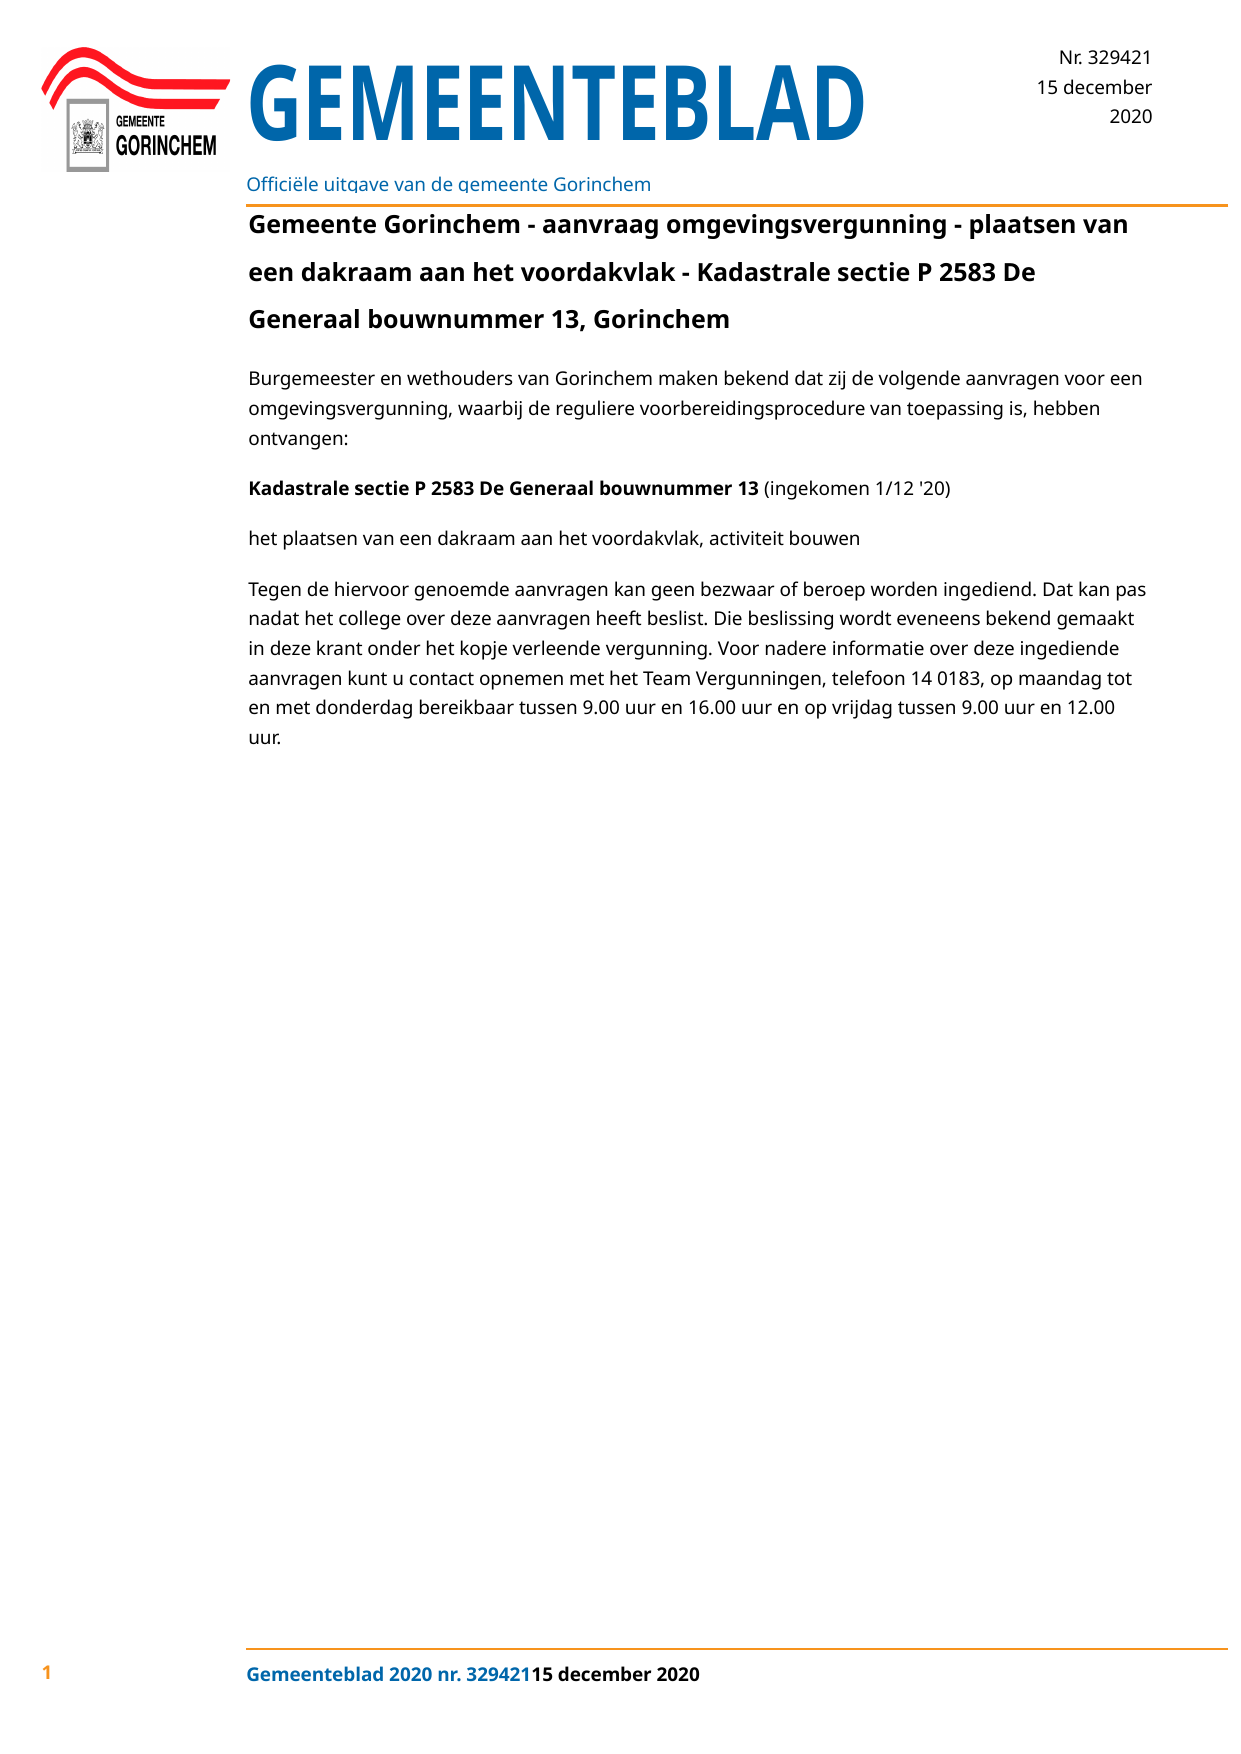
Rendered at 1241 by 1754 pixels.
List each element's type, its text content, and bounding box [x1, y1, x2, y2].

text het plaatsen van een dakraam aan het voordakvlak, activiteit bouwen [248, 526, 1152, 551]
text Burgemeester en wethouders van Gorinchem maken bekend dat zij de volgende aanvragen voor een omgevingsvergunning, waarbij de reguliere voorbereidingsprocedure van toepassing is, hebben ontvangen: [248, 366, 1152, 450]
text Gemeente Gorinchem - aanvraag omgevingsvergunning - plaatsen van een dakraam aan het voordakvlak - Kadastrale sectie P 2583 De Generaal bouwnummer 13, Gorinchem [248, 207, 1152, 336]
picture [41, 47, 231, 172]
text Tegen de hiervoor genoemde aanvragen kan geen bezwaar of beroep worden ingediend. Dat kan pas nadat het college over deze aanvragen heeft beslist. Die beslissing wordt eveneens bekend gemaakt in deze krant onder het kopje verleende vergunning. Voor nadere informatie over deze ingediende aanvragen kunt u contact opnemen met het Team Vergunningen, telefoon 14 0183, op maandag tot en met donderdag bereikbaar tussen 9.00 uur en 16.00 uur en op vrijdag tussen 9.00 uur en 12.00 uur. [248, 576, 1152, 749]
text Kadastrale sectie P 2583 De Generaal bouwnummer 13 (ingekomen 1/12 '20) [248, 475, 1152, 501]
